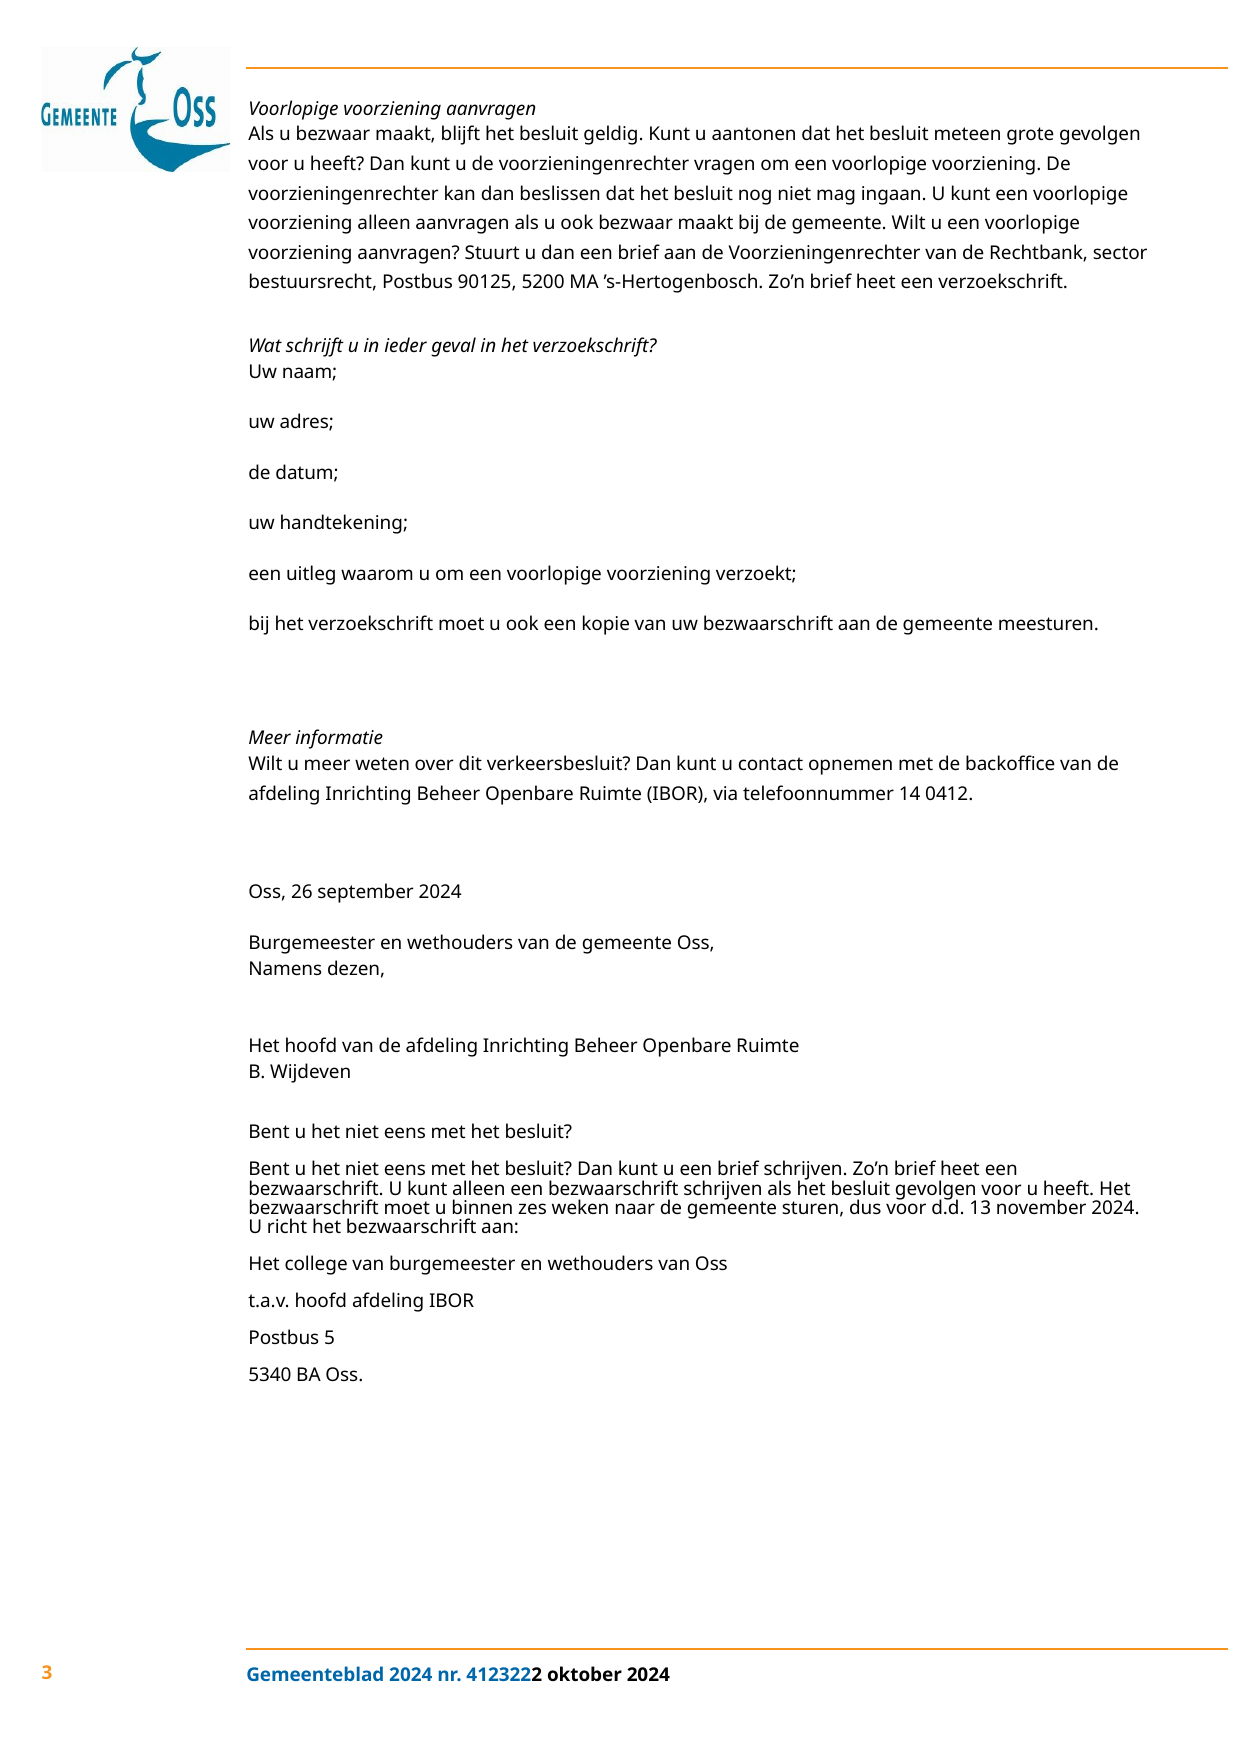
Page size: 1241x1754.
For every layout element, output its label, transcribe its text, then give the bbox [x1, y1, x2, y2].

text uw adres; [248, 408, 1152, 434]
text bij het verzoekschrift moet u ook een kopie van uw bezwaarschrift aan de gemeente meesturen. [248, 610, 1152, 636]
text de datum; [248, 459, 1152, 485]
text Bent u het niet eens met het besluit? Dan kunt u een brief schrijven. Zo’n brief heet een bezwaarschrift. U kunt alleen een bezwaarschrift schrijven als het besluit gevolgen voor u heeft. Het bezwaarschrift moet u binnen zes weken naar de gemeente sturen, dus voor d.d. 13 november 2024. U richt het bezwaarschrift aan: [248, 1160, 1152, 1237]
text B. Wijdeven [248, 1058, 1152, 1084]
text t.a.v. hoofd afdeling IBOR [248, 1292, 1152, 1311]
text Voorlopige voorziening aanvragen [248, 95, 1152, 121]
text Uw naam; [248, 358, 1152, 384]
text Het college van burgemeester en wethouders van Oss [248, 1255, 1152, 1274]
text uw handtekening; [248, 509, 1152, 535]
text Als u bezwaar maakt, blijft het besluit geldig. Kunt u aantonen dat het besluit meteen grote gevolgen voor u heeft? Dan kunt u de voorzieningenrechter vragen om een voorlopige voorziening. De voorzieningenrechter kan dan beslissen dat het besluit nog niet mag ingaan. U kunt een voorlopige voorziening alleen aanvragen als u ook bezwaar maakt bij de gemeente. Wilt u een voorlopige voorziening aanvragen? Stuurt u dan een brief aan de Voorzieningenrechter van de Rechtbank, sector bestuursrecht, Postbus 90125, 5200 MA ’s-Hertogenbosch. Zo’n brief heet een verzoekschrift. [248, 121, 1152, 294]
text Wilt u meer weten over dit verkeersbesluit? Dan kunt u contact opnemen met de backoffice van de afdeling Inrichting Beheer Openbare Ruimte (IBOR), via telefoonnummer 14 0412. [248, 750, 1152, 806]
text 5340 BA Oss. [248, 1366, 1152, 1385]
text Oss, 26 september 2024 [248, 878, 1152, 904]
text Namens dezen, [248, 955, 1152, 981]
text Postbus 5 [248, 1329, 1152, 1348]
text Meer informatie [248, 724, 1152, 750]
text Bent u het niet eens met het besluit? [248, 1123, 1152, 1143]
text Burgemeester en wethouders van de gemeente Oss, [248, 929, 1152, 955]
text Het hoofd van de afdeling Inrichting Beheer Openbare Ruimte [248, 1032, 1152, 1058]
text een uitleg waarom u om een voorlopige voorziening verzoekt; [248, 560, 1152, 586]
text Wat schrijft u in ieder geval in het verzoekschrift? [248, 332, 1152, 358]
picture [41, 47, 231, 172]
